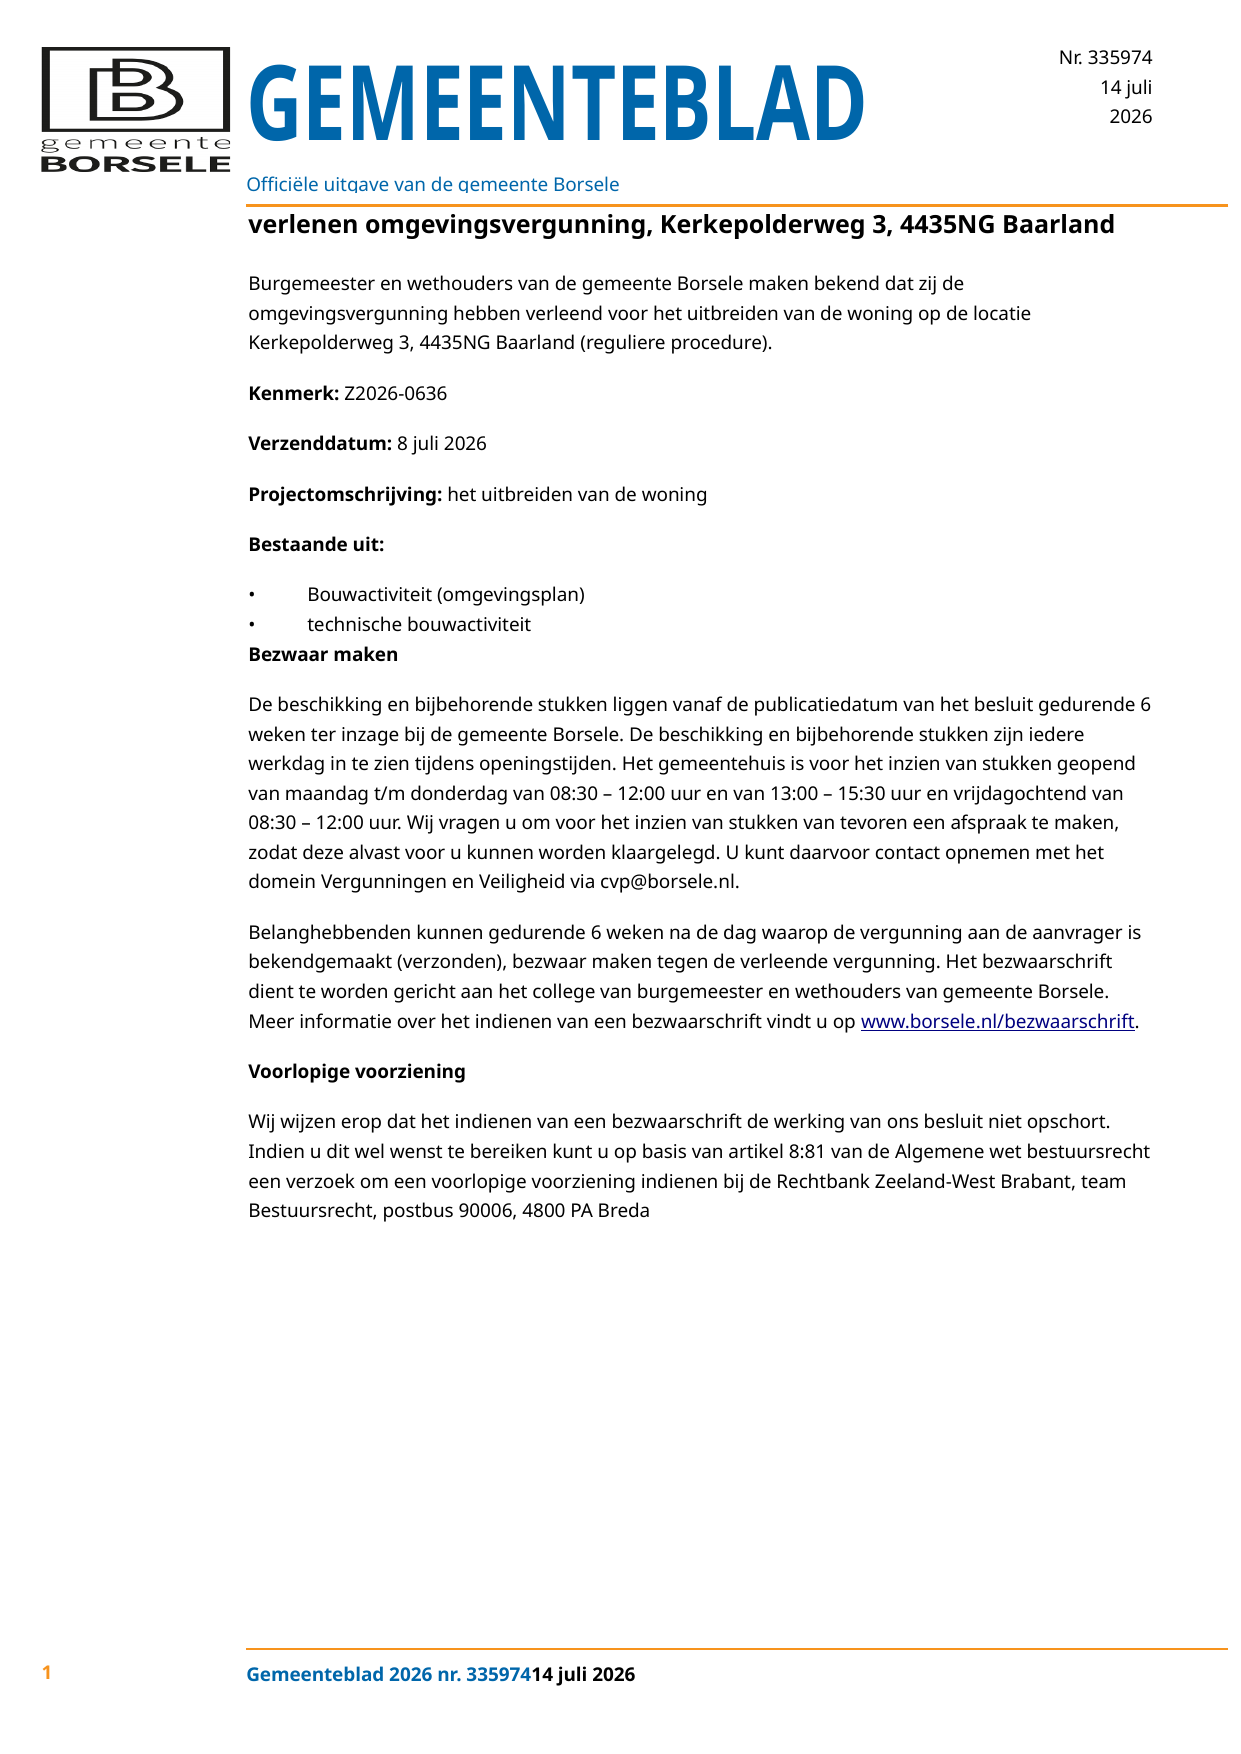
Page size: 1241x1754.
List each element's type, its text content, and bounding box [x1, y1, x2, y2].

text Bestaande uit: [248, 531, 1152, 557]
picture [41, 47, 231, 172]
text Burgemeester en wethouders van de gemeente Borsele maken bekend dat zij de omgevingsvergunning hebben verleend voor het uitbreiden van de woning op de locatie Kerkepolderweg 3, 4435NG Baarland (reguliere procedure). [248, 270, 1152, 355]
list Bouwactiviteit (omgevingsplan) [248, 582, 1152, 607]
text Voorlopige voorziening [248, 1058, 1152, 1084]
text Projectomschrijving: het uitbreiden van de woning [248, 481, 1152, 506]
text verlenen omgevingsvergunning, Kerkepolderweg 3, 4435NG Baarland [248, 207, 1152, 241]
text Bezwaar maken [248, 641, 1152, 666]
text Kenmerk: Z2026-0636 [248, 380, 1152, 406]
text Wij wijzen erop dat het indienen van een bezwaarschrift de werking van ons besluit niet opschort. Indien u dit wel wenst te bereiken kunt u op basis van artikel 8:81 van de Algemene wet bestuursrecht een verzoek om een voorlopige voorziening indienen bij de Rechtbank Zeeland-West Brabant, team Bestuursrecht, postbus 90006, 4800 PA Breda [248, 1109, 1152, 1223]
text Verzenddatum: 8 juli 2026 [248, 430, 1152, 456]
text Belanghebbenden kunnen gedurende 6 weken na de dag waarop de vergunning aan de aanvrager is bekendgemaakt (verzonden), bezwaar maken tegen de verleende vergunning. Het bezwaarschrift dient te worden gericht aan het college van burgemeester en wethouders van gemeente Borsele. Meer informatie over het indienen van een bezwaarschrift vindt u op www.borsele.nl/bezwaarschrift. [248, 919, 1152, 1033]
list technische bouwactiviteit [248, 611, 1152, 637]
text De beschikking en bijbehorende stukken liggen vanaf de publicatiedatum van het besluit gedurende 6 weken ter inzage bij de gemeente Borsele. De beschikking en bijbehorende stukken zijn iedere werkdag in te zien tijdens openingstijden. Het gemeentehuis is voor het inzien van stukken geopend van maandag t/m donderdag van 08:30 – 12:00 uur en van 13:00 – 15:30 uur en vrijdagochtend van 08:30 – 12:00 uur. Wij vragen u om voor het inzien van stukken van tevoren een afspraak te maken, zodat deze alvast voor u kunnen worden klaargelegd. U kunt daarvoor contact opnemen met het domein Vergunningen en Veiligheid via cvp@borsele.nl. [248, 691, 1152, 894]
